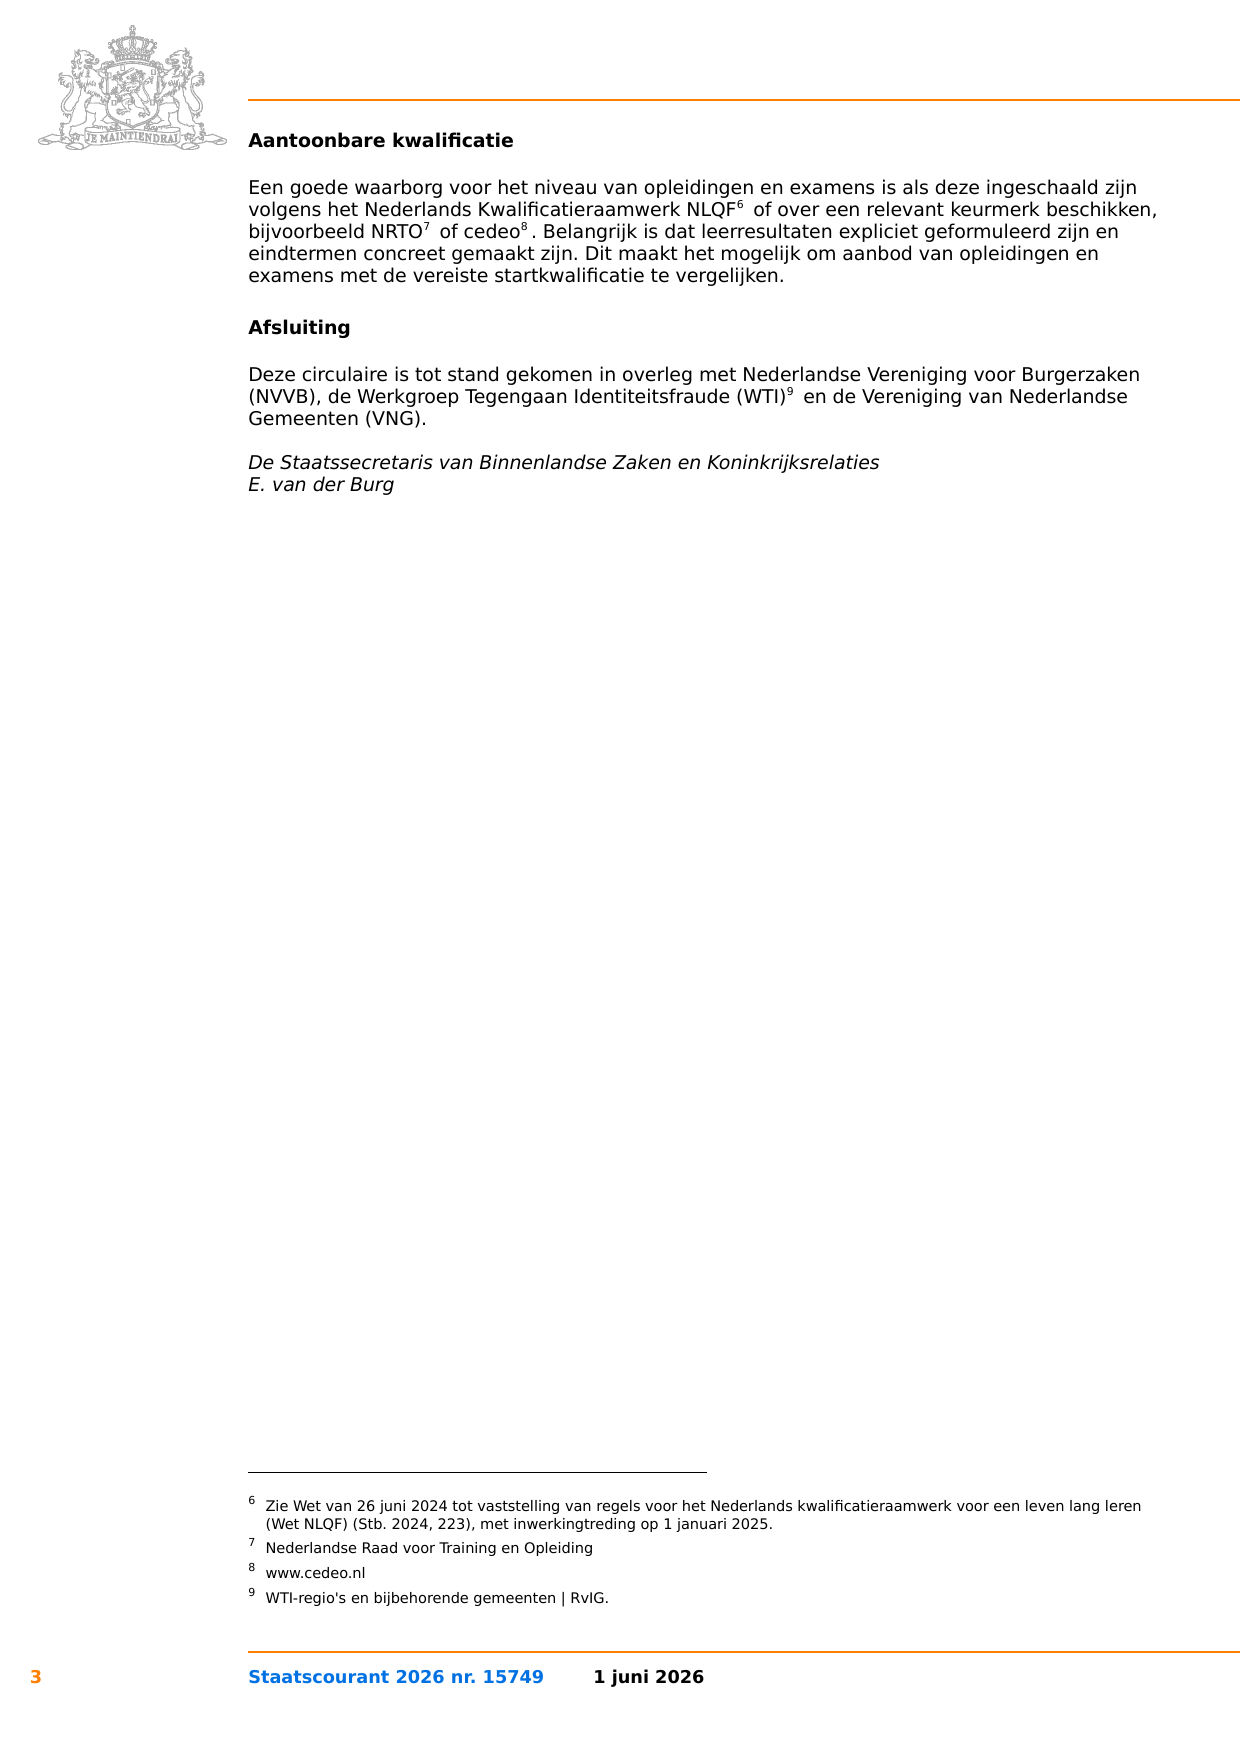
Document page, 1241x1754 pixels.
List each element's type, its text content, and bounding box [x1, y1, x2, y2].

picture [38, 25, 227, 150]
text Zie Wet van 26 juni 2024 tot vaststelling van regels voor het Nederlands kwalificatieraamwerk voor een leven lang leren (Wet NLQF) (Stb. 2024, 223), met inwerkingtreding op 1 januari 2025. [248, 1494, 1163, 1533]
subtitle Aantoonbare kwalificatie [248, 130, 1163, 152]
text WTI-regio's en bijbehorende gemeenten | RvIG. [248, 1586, 1163, 1608]
text Een goede waarborg voor het niveau van opleidingen en examens is als deze ingeschaald zijn volgens het Nederlands Kwalificatieraamwerk NLQF of over een relevant keurmerk beschikken, bijvoorbeeld NRTO of cedeo. Belangrijk is dat leerresultaten expliciet geformuleerd zijn en eindtermen concreet gemaakt zijn. Dit maakt het mogelijk om aanbod van opleidingen en examens met de vereiste startkwalificatie te vergelijken. [248, 177, 1163, 287]
text De Staatssecretaris van Binnenlandse Zaken en Koninkrijksrelaties E. van der Burg [248, 452, 1163, 496]
text Nederlandse Raad voor Training en Opleiding [248, 1536, 1163, 1558]
text www.cedeo.nl [248, 1561, 1163, 1583]
text Deze circulaire is tot stand gekomen in overleg met Nederlandse Vereniging voor Burgerzaken (NVVB), de Werkgroep Tegengaan Identiteitsfraude (WTI) en de Vereniging van Nederlandse Gemeenten (VNG). [248, 364, 1163, 430]
subtitle Afsluiting [248, 317, 1163, 339]
